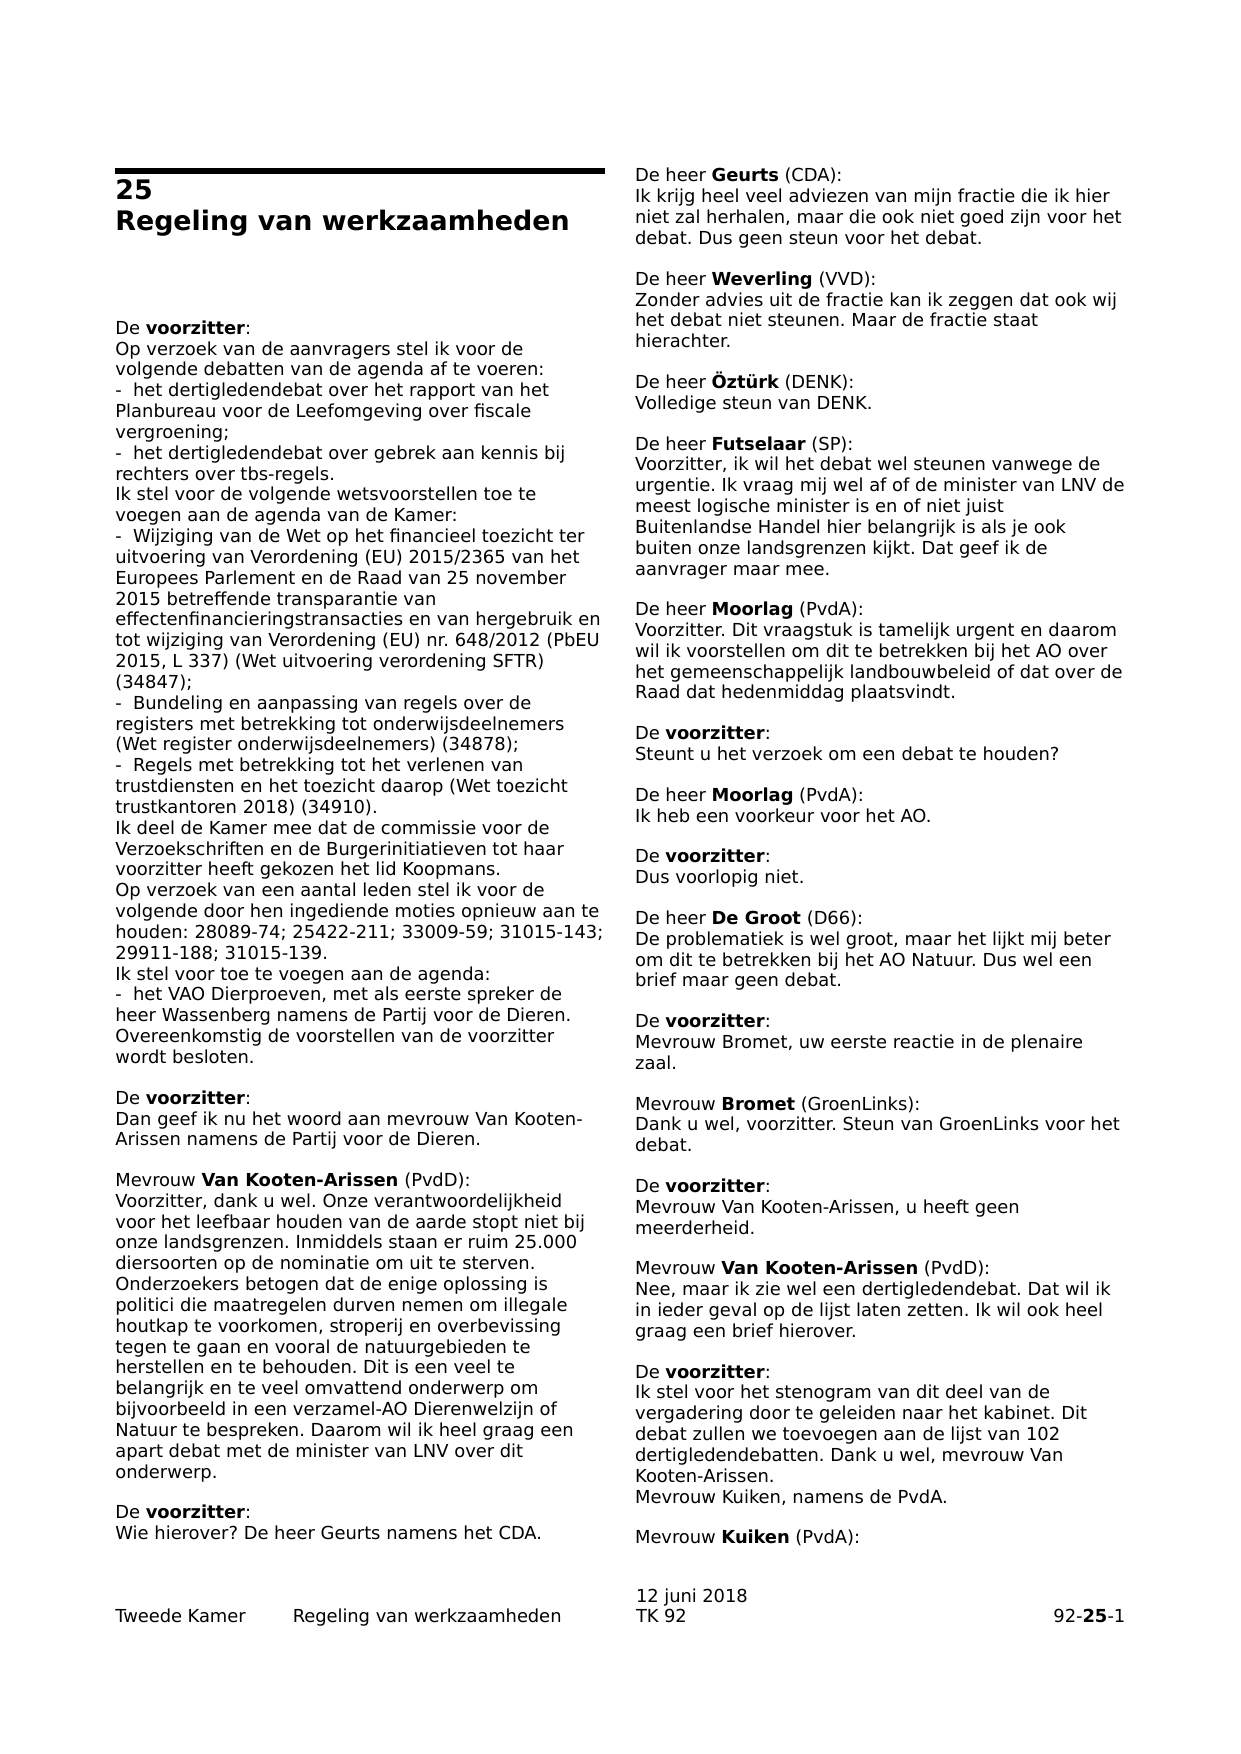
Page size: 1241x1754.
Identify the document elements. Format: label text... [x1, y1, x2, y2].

text Mevrouw Van Kooten-Arissen (PvdD): [115, 1170, 605, 1191]
text De heer Moorlag (PvdA): [635, 599, 1125, 620]
text Voorzitter, ik wil het debat wel steunen vanwege de urgentie. Ik vraag mij wel af of de minister van LNV de meest logische minister is en of niet juist Buitenlandse Handel hier belangrijk is als je ook buiten onze landsgrenzen kijkt. Dat geef ik de aanvrager maar mee. [635, 454, 1125, 579]
text Mevrouw Kuiken, namens de PvdA. [635, 1486, 1125, 1507]
text Volledige steun van DENK. [635, 392, 1125, 413]
text De voorzitter: [115, 1087, 605, 1108]
list Bundeling en aanpassing van regels over de registers met betrekking tot onderwijsdeelnemers (Wet register onderwijsdeelnemers) (34878); [115, 692, 605, 755]
text Nee, maar ik zie wel een dertigledendebat. Dat wil ik in ieder geval op de lijst laten zetten. Ik wil ook heel graag een brief hierover. [635, 1279, 1125, 1341]
text Zonder advies uit de fractie kan ik zeggen dat ook wij het debat niet steunen. Maar de fractie staat hierachter. [635, 289, 1125, 352]
text Voorzitter. Dit vraagstuk is tamelijk urgent en daarom wil ik voorstellen om dit te betrekken bij het AO over het gemeenschappelijk landbouwbeleid of dat over de Raad dat hedenmiddag plaatsvindt. [635, 620, 1125, 703]
title 25 Regeling van werkzaamheden [115, 174, 605, 237]
text Ik krijg heel veel adviezen van mijn fractie die ik hier niet zal herhalen, maar die ook niet goed zijn voor het debat. Dus geen steun voor het debat. [635, 186, 1125, 248]
text De voorzitter: [635, 1011, 1125, 1032]
text Ik heb een voorkeur voor het AO. [635, 805, 1125, 826]
text De voorzitter: [115, 318, 605, 338]
list Wijziging van de Wet op het financieel toezicht ter uitvoering van Verordening (EU) 2015/2365 van het Europees Parlement en de Raad van 25 november 2015 betreffende transparantie van effectenfinancieringstransacties en van hergebruik en tot wijziging van Verordening (EU) nr. 648/2012 (PbEU 2015, L 337) (Wet uitvoering verordening SFTR) (34847); [115, 526, 605, 692]
text Steunt u het verzoek om een debat te houden? [635, 744, 1125, 765]
text De heer Futselaar (SP): [635, 433, 1125, 454]
text Ik deel de Kamer mee dat de commissie voor de Verzoekschriften en de Burgerinitiatieven tot haar voorzitter heeft gekozen het lid Koopmans. [115, 817, 605, 880]
text Mevrouw Van Kooten-Arissen (PvdD): [635, 1258, 1125, 1279]
text De heer Öztürk (DENK): [635, 372, 1125, 392]
text De heer Weverling (VVD): [635, 268, 1125, 289]
text Op verzoek van de aanvragers stel ik voor de volgende debatten van de agenda af te voeren: [115, 338, 605, 380]
text Dank u wel, voorzitter. Steun van GroenLinks voor het debat. [635, 1114, 1125, 1156]
text Mevrouw Bromet (GroenLinks): [635, 1093, 1125, 1114]
text De problematiek is wel groot, maar het lijkt mij beter om dit te betrekken bij het AO Natuur. Dus wel een brief maar geen debat. [635, 928, 1125, 991]
text Ik stel voor toe te voegen aan de agenda: [115, 963, 605, 984]
text De voorzitter: [635, 723, 1125, 744]
text Mevrouw Bromet, uw eerste reactie in de plenaire zaal. [635, 1032, 1125, 1073]
list het dertigledendebat over het rapport van het Planbureau voor de Leefomgeving over fiscale vergroening; [115, 380, 605, 442]
text De heer De Groot (D66): [635, 908, 1125, 928]
text De voorzitter: [635, 1361, 1125, 1382]
text De voorzitter: [115, 1502, 605, 1523]
text De voorzitter: [635, 846, 1125, 867]
text Dus voorlopig niet. [635, 867, 1125, 888]
text Ik stel voor de volgende wetsvoorstellen toe te voegen aan de agenda van de Kamer: [115, 484, 605, 526]
text Op verzoek van een aantal leden stel ik voor de volgende door hen ingediende moties opnieuw aan te houden: 28089-74; 25422-211; 33009-59; 31015-143; 29911-188; 31015-139. [115, 880, 605, 963]
text Wie hierover? De heer Geurts namens het CDA. [115, 1523, 605, 1544]
list het dertigledendebat over gebrek aan kennis bij rechters over tbs-regels. [115, 442, 605, 484]
text Dan geef ik nu het woord aan mevrouw Van Kooten-Arissen namens de Partij voor de Dieren. [115, 1108, 605, 1150]
list het VAO Dierproeven, met als eerste spreker de heer Wassenberg namens de Partij voor de Dieren. [115, 984, 605, 1026]
text Overeenkomstig de voorstellen van de voorzitter wordt besloten. [115, 1026, 605, 1067]
text Ik stel voor het stenogram van dit deel van de vergadering door te geleiden naar het kabinet. Dit debat zullen we toevoegen aan de lijst van 102 dertigledendebatten. Dank u wel, mevrouw Van Kooten-Arissen. [635, 1382, 1125, 1486]
text De heer Moorlag (PvdA): [635, 785, 1125, 805]
text De heer Geurts (CDA): [635, 165, 1125, 186]
text Voorzitter, dank u wel. Onze verantwoordelijkheid voor het leefbaar houden van de aarde stopt niet bij onze landsgrenzen. Inmiddels staan er ruim 25.000 diersoorten op de nominatie om uit te sterven. Onderzoekers betogen dat de enige oplossing is politici die maatregelen durven nemen om illegale houtkap te voorkomen, stroperij en overbevissing tegen te gaan en vooral de natuurgebieden te herstellen en te behouden. Dit is een veel te belangrijk en te veel omvattend onderwerp om bijvoorbeeld in een verzamel-AO Dierenwelzijn of Natuur te bespreken. Daarom wil ik heel graag een apart debat met de minister van LNV over dit onderwerp. [115, 1191, 605, 1482]
text Mevrouw Van Kooten-Arissen, u heeft geen meerderheid. [635, 1197, 1125, 1238]
text De voorzitter: [635, 1176, 1125, 1197]
text Mevrouw Kuiken (PvdA): [635, 1527, 1125, 1548]
list Regels met betrekking tot het verlenen van trustdiensten en het toezicht daarop (Wet toezicht trustkantoren 2018) (34910). [115, 755, 605, 817]
